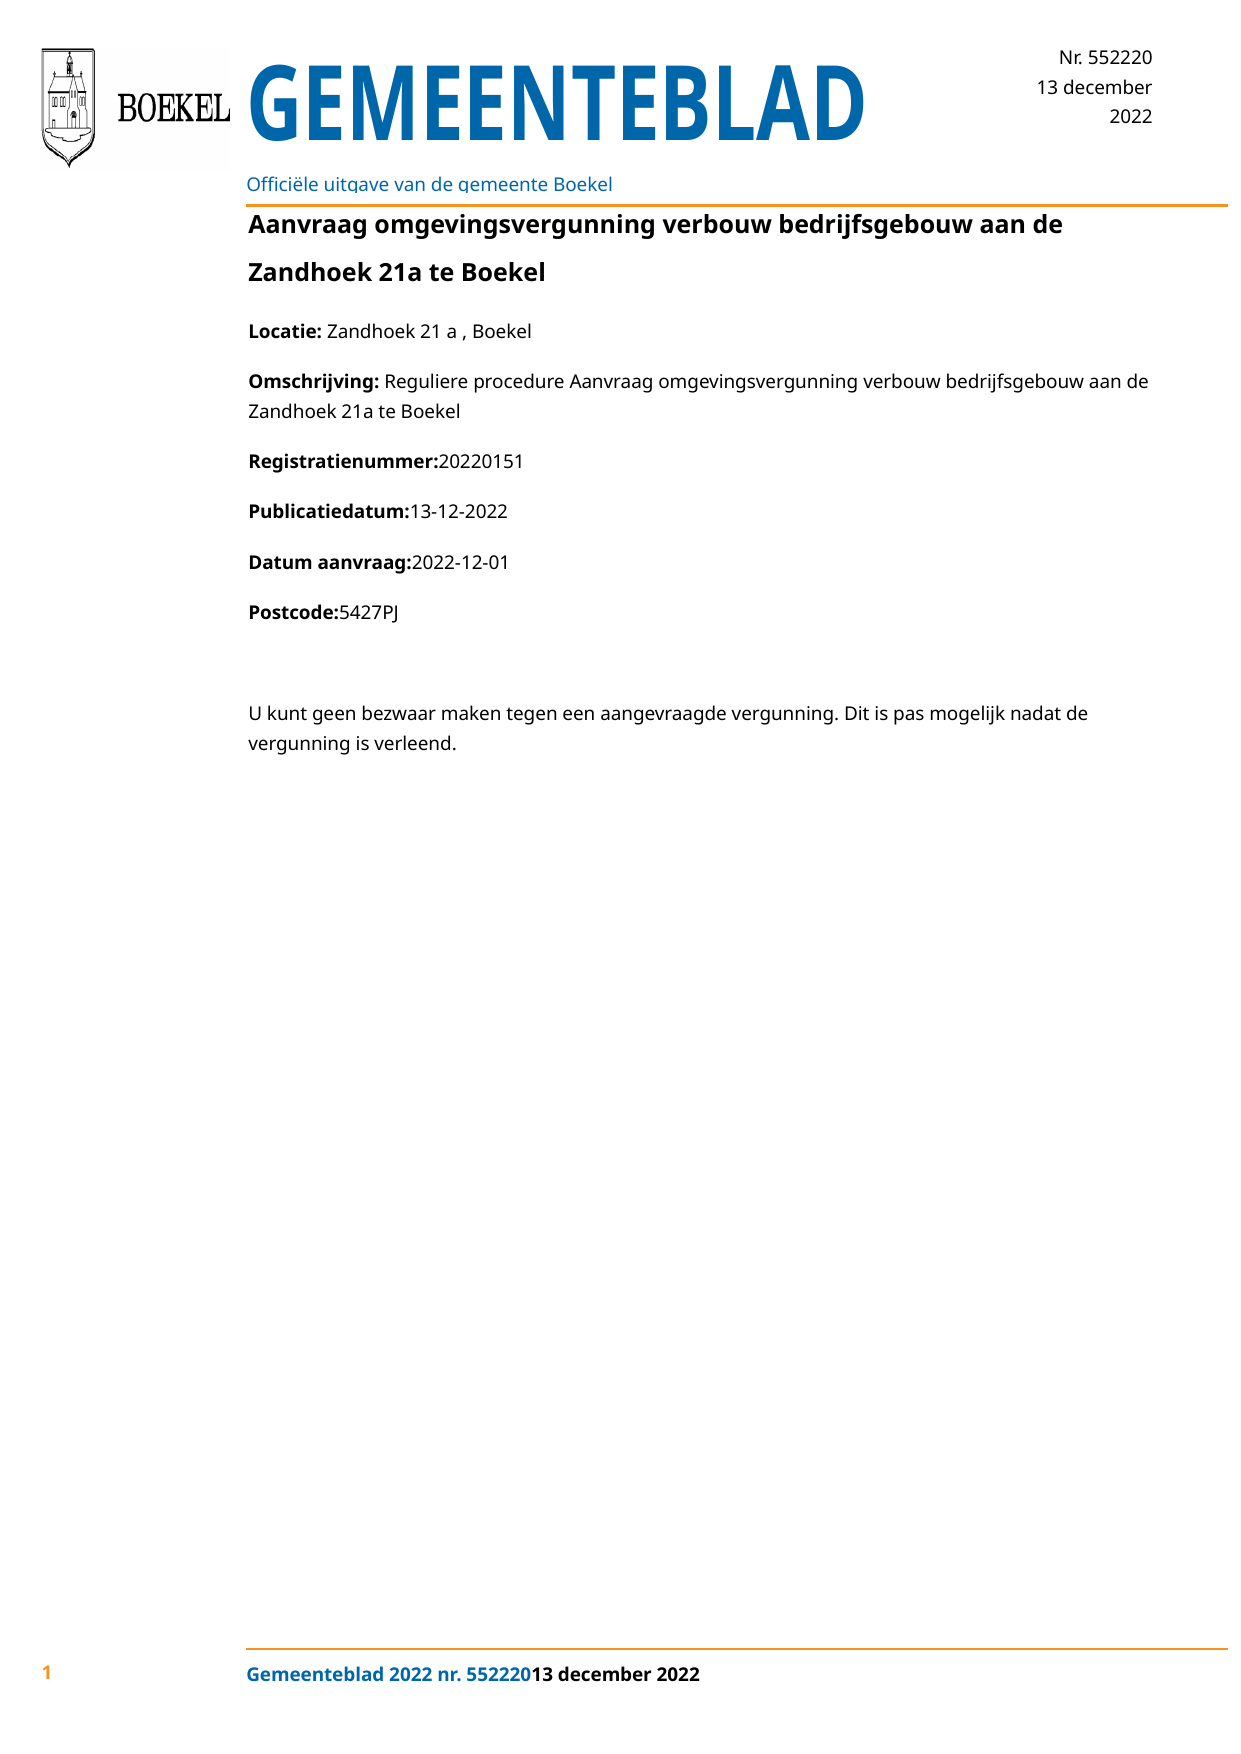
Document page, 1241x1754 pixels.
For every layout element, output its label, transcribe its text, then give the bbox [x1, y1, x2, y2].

text Locatie: Zandhoek 21 a , Boekel [248, 318, 1152, 344]
text Datum aanvraag:2022-12-01 [248, 549, 1152, 575]
text Registratienummer:20220151 [248, 448, 1152, 474]
text Aanvraag omgevingsvergunning verbouw bedrijfsgebouw aan de Zandhoek 21a te Boekel [248, 207, 1152, 288]
text U kunt geen bezwaar maken tegen een aangevraagde vergunning. Dit is pas mogelijk nadat de vergunning is verleend. [248, 700, 1152, 756]
text Postcode:5427PJ [248, 599, 1152, 625]
text Publicatiedatum:13-12-2022 [248, 499, 1152, 524]
text Omschrijving: Reguliere procedure Aanvraag omgevingsvergunning verbouw bedrijfsgebouw aan de Zandhoek 21a te Boekel [248, 368, 1152, 424]
picture [41, 47, 231, 172]
